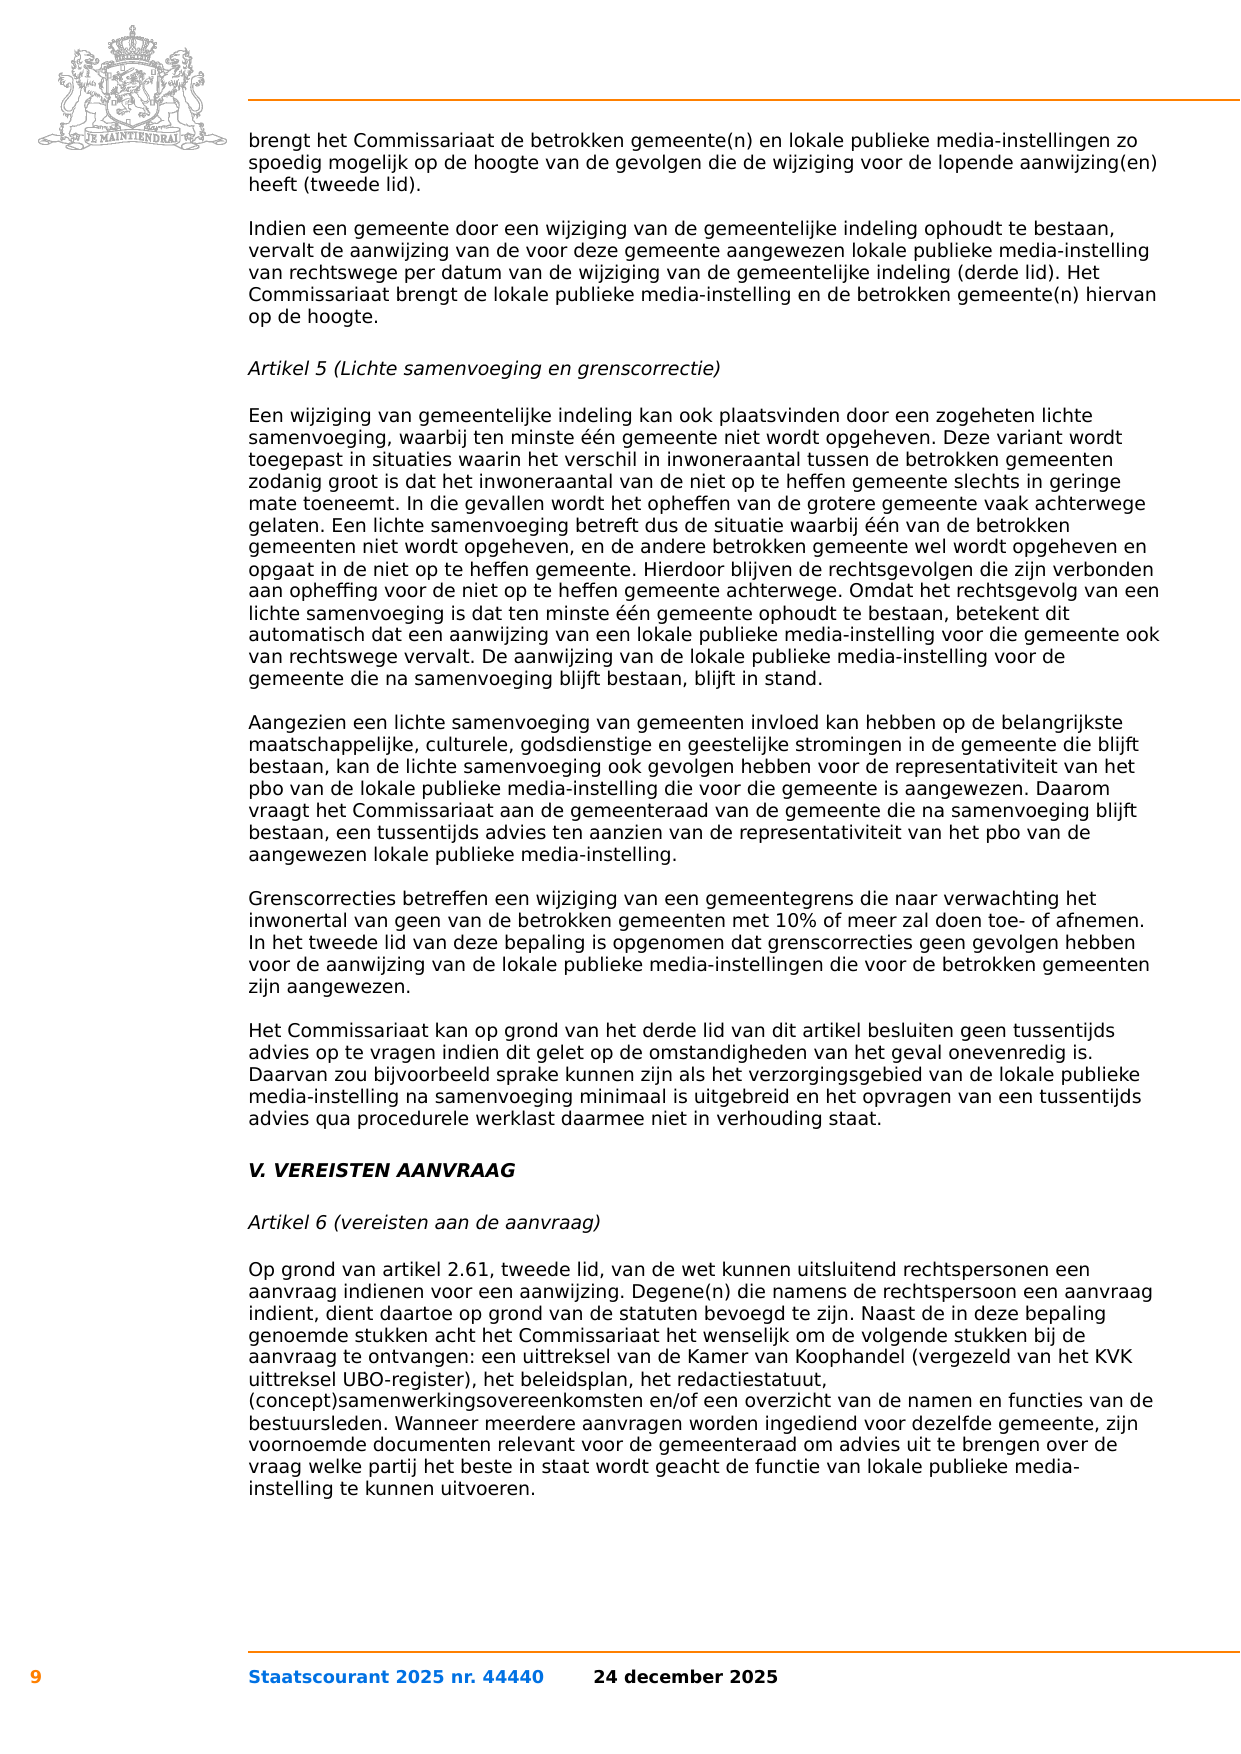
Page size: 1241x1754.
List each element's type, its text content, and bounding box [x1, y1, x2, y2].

text Het Commissariaat kan op grond van het derde lid van dit artikel besluiten geen tussentijds advies op te vragen indien dit gelet op de omstandigheden van het geval onevenredig is. Daarvan zou bijvoorbeeld sprake kunnen zijn als het verzorgingsgebied van de lokale publieke media-instelling na samenvoeging minimaal is uitgebreid en het opvragen van een tussentijds advies qua procedurele werklast daarmee niet in verhouding staat. [248, 1020, 1163, 1129]
subtitle Artikel 6 (vereisten aan de aanvraag) [248, 1212, 1163, 1233]
text Een wijziging van gemeentelijke indeling kan ook plaatsvinden door een zogeheten lichte samenvoeging, waarbij ten minste één gemeente niet wordt opgeheven. Deze variant wordt toegepast in situaties waarin het verschil in inwoneraantal tussen de betrokken gemeenten zodanig groot is dat het inwoneraantal van de niet op te heffen gemeente slechts in geringe mate toeneemt. In die gevallen wordt het opheffen van de grotere gemeente vaak achterwege gelaten. Een lichte samenvoeging betreft dus de situatie waarbij één van de betrokken gemeenten niet wordt opgeheven, en de andere betrokken gemeente wel wordt opgeheven en opgaat in de niet op te heffen gemeente. Hierdoor blijven de rechtsgevolgen die zijn verbonden aan opheffing voor de niet op te heffen gemeente achterwege. Omdat het rechtsgevolg van een lichte samenvoeging is dat ten minste één gemeente ophoudt te bestaan, betekent dit automatisch dat een aanwijzing van een lokale publieke media-instelling voor die gemeente ook van rechtswege vervalt. De aanwijzing van de lokale publieke media-instelling voor de gemeente die na samenvoeging blijft bestaan, blijft in stand. [248, 404, 1163, 690]
text Grenscorrecties betreffen een wijziging van een gemeentegrens die naar verwachting het inwonertal van geen van de betrokken gemeenten met 10% of meer zal doen toe- of afnemen. In het tweede lid van deze bepaling is opgenomen dat grenscorrecties geen gevolgen hebben voor de aanwijzing van de lokale publieke media-instellingen die voor de betrokken gemeenten zijn aangewezen. [248, 888, 1163, 998]
subtitle Artikel 5 (Lichte samenvoeging en grenscorrectie) [248, 358, 1163, 379]
subtitle V. VEREISTEN AANVRAAG [248, 1159, 1163, 1182]
text Op grond van artikel 2.61, tweede lid, van de wet kunnen uitsluitend rechtspersonen een aanvraag indienen voor een aanwijzing. Degene(n) die namens de rechtspersoon een aanvraag indient, dient daartoe op grond van de statuten bevoegd te zijn. Naast de in deze bepaling genoemde stukken acht het Commissariaat het wenselijk om de volgende stukken bij de aanvraag te ontvangen: een uittreksel van de Kamer van Koophandel (vergezeld van het KVK uittreksel UBO-register), het beleidsplan, het redactiestatuut, (concept)samenwerkingsovereenkomsten en/of een overzicht van de namen en functies van de bestuursleden. Wanneer meerdere aanvragen worden ingediend voor dezelfde gemeente, zijn voornoemde documenten relevant voor de gemeenteraad om advies uit te brengen over de vraag welke partij het beste in staat wordt geacht de functie van lokale publieke media-instelling te kunnen uitvoeren. [248, 1258, 1163, 1500]
picture [38, 25, 227, 150]
text Indien een gemeente door een wijziging van de gemeentelijke indeling ophoudt te bestaan, vervalt de aanwijzing van de voor deze gemeente aangewezen lokale publieke media-instelling van rechtswege per datum van de wijziging van de gemeentelijke indeling (derde lid). Het Commissariaat brengt de lokale publieke media-instelling en de betrokken gemeente(n) hiervan op de hoogte. [248, 218, 1163, 328]
text brengt het Commissariaat de betrokken gemeente(n) en lokale publieke media-instellingen zo spoedig mogelijk op de hoogte van de gevolgen die de wijziging voor de lopende aanwijzing(en) heeft (tweede lid). [248, 130, 1163, 196]
text Aangezien een lichte samenvoeging van gemeenten invloed kan hebben op de belangrijkste maatschappelijke, culturele, godsdienstige en geestelijke stromingen in de gemeente die blijft bestaan, kan de lichte samenvoeging ook gevolgen hebben voor de representativiteit van het pbo van de lokale publieke media-instelling die voor die gemeente is aangewezen. Daarom vraagt het Commissariaat aan de gemeenteraad van de gemeente die na samenvoeging blijft bestaan, een tussentijds advies ten aanzien van de representativiteit van het pbo van de aangewezen lokale publieke media-instelling. [248, 712, 1163, 866]
